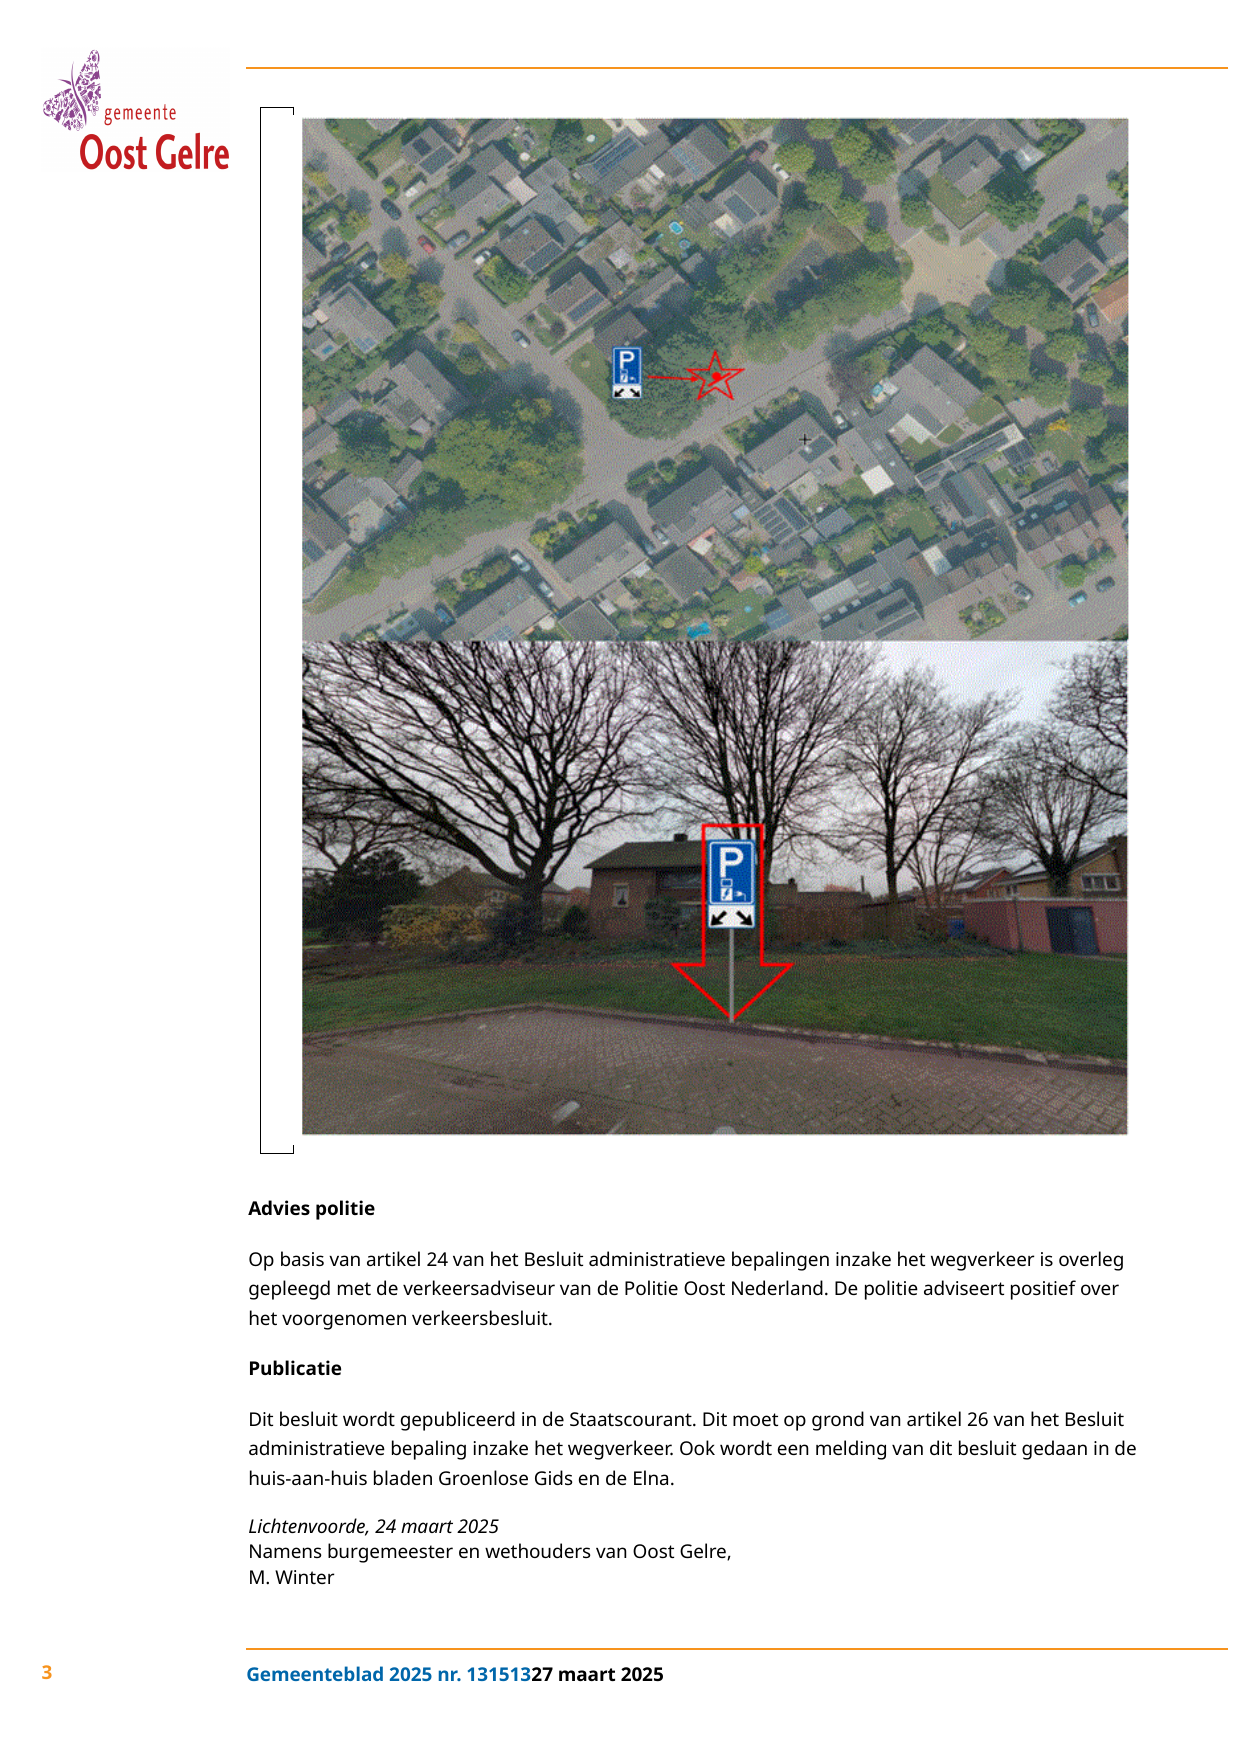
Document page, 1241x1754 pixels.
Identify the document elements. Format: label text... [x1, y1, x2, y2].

text Namens burgemeester en wethouders van Oost Gelre, [248, 1539, 1152, 1564]
text Op basis van artikel 24 van het Besluit administratieve bepalingen inzake het wegverkeer is overleg gepleegd met de verkeersadviseur van de Politie Oost Nederland. De politie adviseert positief over het voorgenomen verkeersbesluit. [248, 1246, 1152, 1331]
picture [41, 47, 231, 172]
picture [268, 115, 1155, 1145]
text Lichtenvoorde, 24 maart 2025 [248, 1513, 1152, 1539]
text Advies politie [248, 1196, 1152, 1221]
text Dit besluit wordt gepubliceerd in de Staatscourant. Dit moet op grond van artikel 26 van het Besluit administratieve bepaling inzake het wegverkeer. Ook wordt een melding van dit besluit gedaan in de huis-aan-huis bladen Groenlose Gids en de Elna. [248, 1406, 1152, 1491]
text M. Winter [248, 1564, 1152, 1590]
text Publicatie [248, 1356, 1152, 1381]
